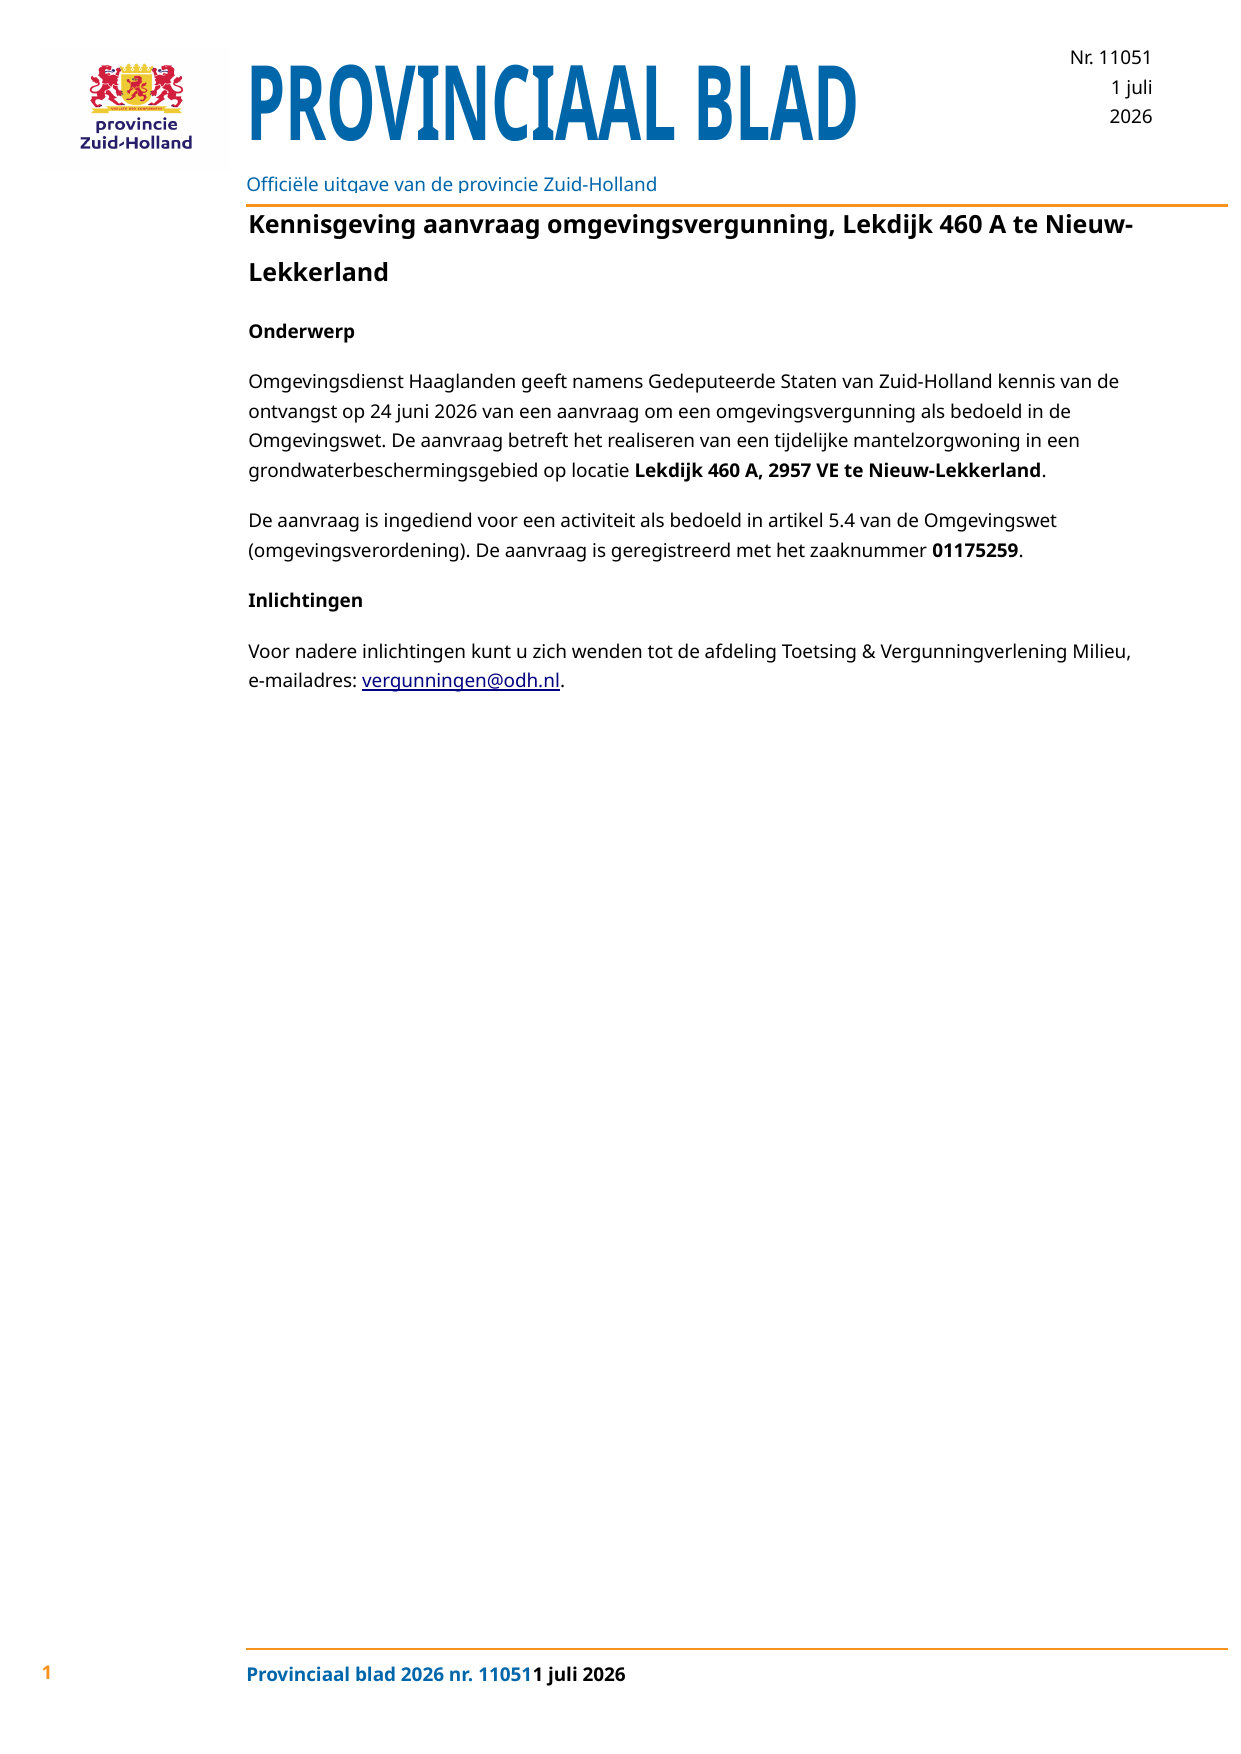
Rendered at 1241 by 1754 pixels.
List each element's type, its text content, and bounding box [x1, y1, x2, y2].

text De aanvraag is ingediend voor een activiteit als bedoeld in artikel 5.4 van de Omgevingswet (omgevingsverordening). De aanvraag is geregistreerd met het zaaknummer 01175259. [248, 507, 1152, 563]
text Omgevingsdienst Haaglanden geeft namens Gedeputeerde Staten van Zuid-Holland kennis van de ontvangst op 24 juni 2026 van een aanvraag om een omgevingsvergunning als bedoeld in de Omgevingswet. De aanvraag betreft het realiseren van een tijdelijke mantelzorgwoning in een grondwaterbeschermingsgebied op locatie Lekdijk 460 A, 2957 VE te Nieuw-Lekkerland. [248, 368, 1152, 483]
text Voor nadere inlichtingen kunt u zich wenden tot de afdeling Toetsing & Vergunningverlening Milieu, e-mailadres: vergunningen@odh.nl. [248, 638, 1152, 693]
text Inlichtingen [248, 587, 1152, 613]
text Onderwerp [248, 318, 1152, 344]
picture [41, 47, 231, 172]
text Kennisgeving aanvraag omgevingsvergunning, Lekdijk 460 A te Nieuw-Lekkerland [248, 207, 1152, 288]
